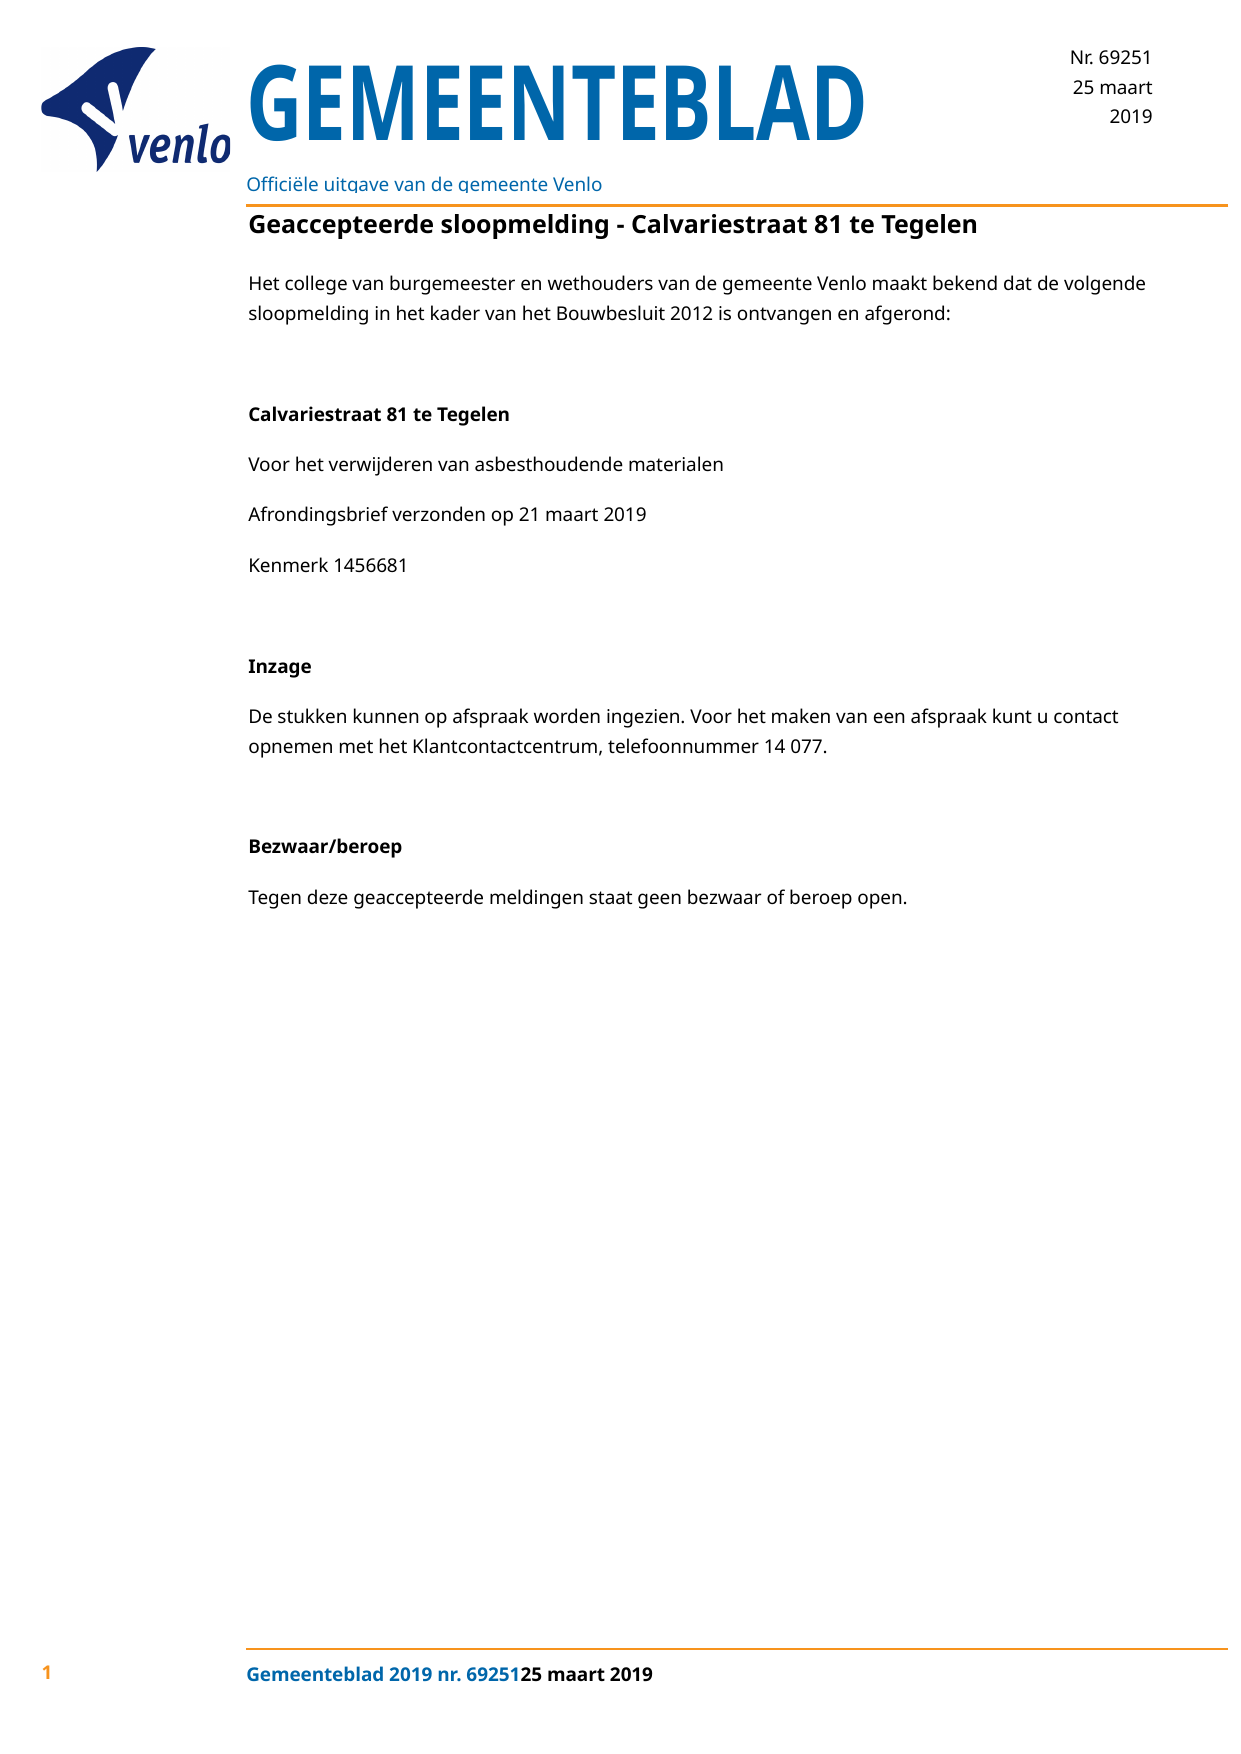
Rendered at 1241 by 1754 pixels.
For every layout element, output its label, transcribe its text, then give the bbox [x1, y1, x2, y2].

text Geaccepteerde sloopmelding - Calvariestraat 81 te Tegelen [248, 207, 1152, 241]
text Calvariestraat 81 te Tegelen [248, 401, 1152, 426]
picture [41, 47, 231, 172]
text Bezwaar/beroep [248, 834, 1152, 859]
text Inzage [248, 653, 1152, 678]
text Afrondingsbrief verzonden op 21 maart 2019 [248, 502, 1152, 527]
text Het college van burgemeester en wethouders van de gemeente Venlo maakt bekend dat de volgende sloopmelding in het kader van het Bouwbesluit 2012 is ontvangen en afgerond: [248, 270, 1152, 326]
text Kenmerk 1456681 [248, 552, 1152, 578]
text De stukken kunnen op afspraak worden ingezien. Voor het maken van een afspraak kunt u contact opnemen met het Klantcontactcentrum, telefoonnummer 14 077. [248, 703, 1152, 758]
text Voor het verwijderen van asbesthoudende materialen [248, 451, 1152, 477]
text Tegen deze geaccepteerde meldingen staat geen bezwaar of beroep open. [248, 884, 1152, 910]
